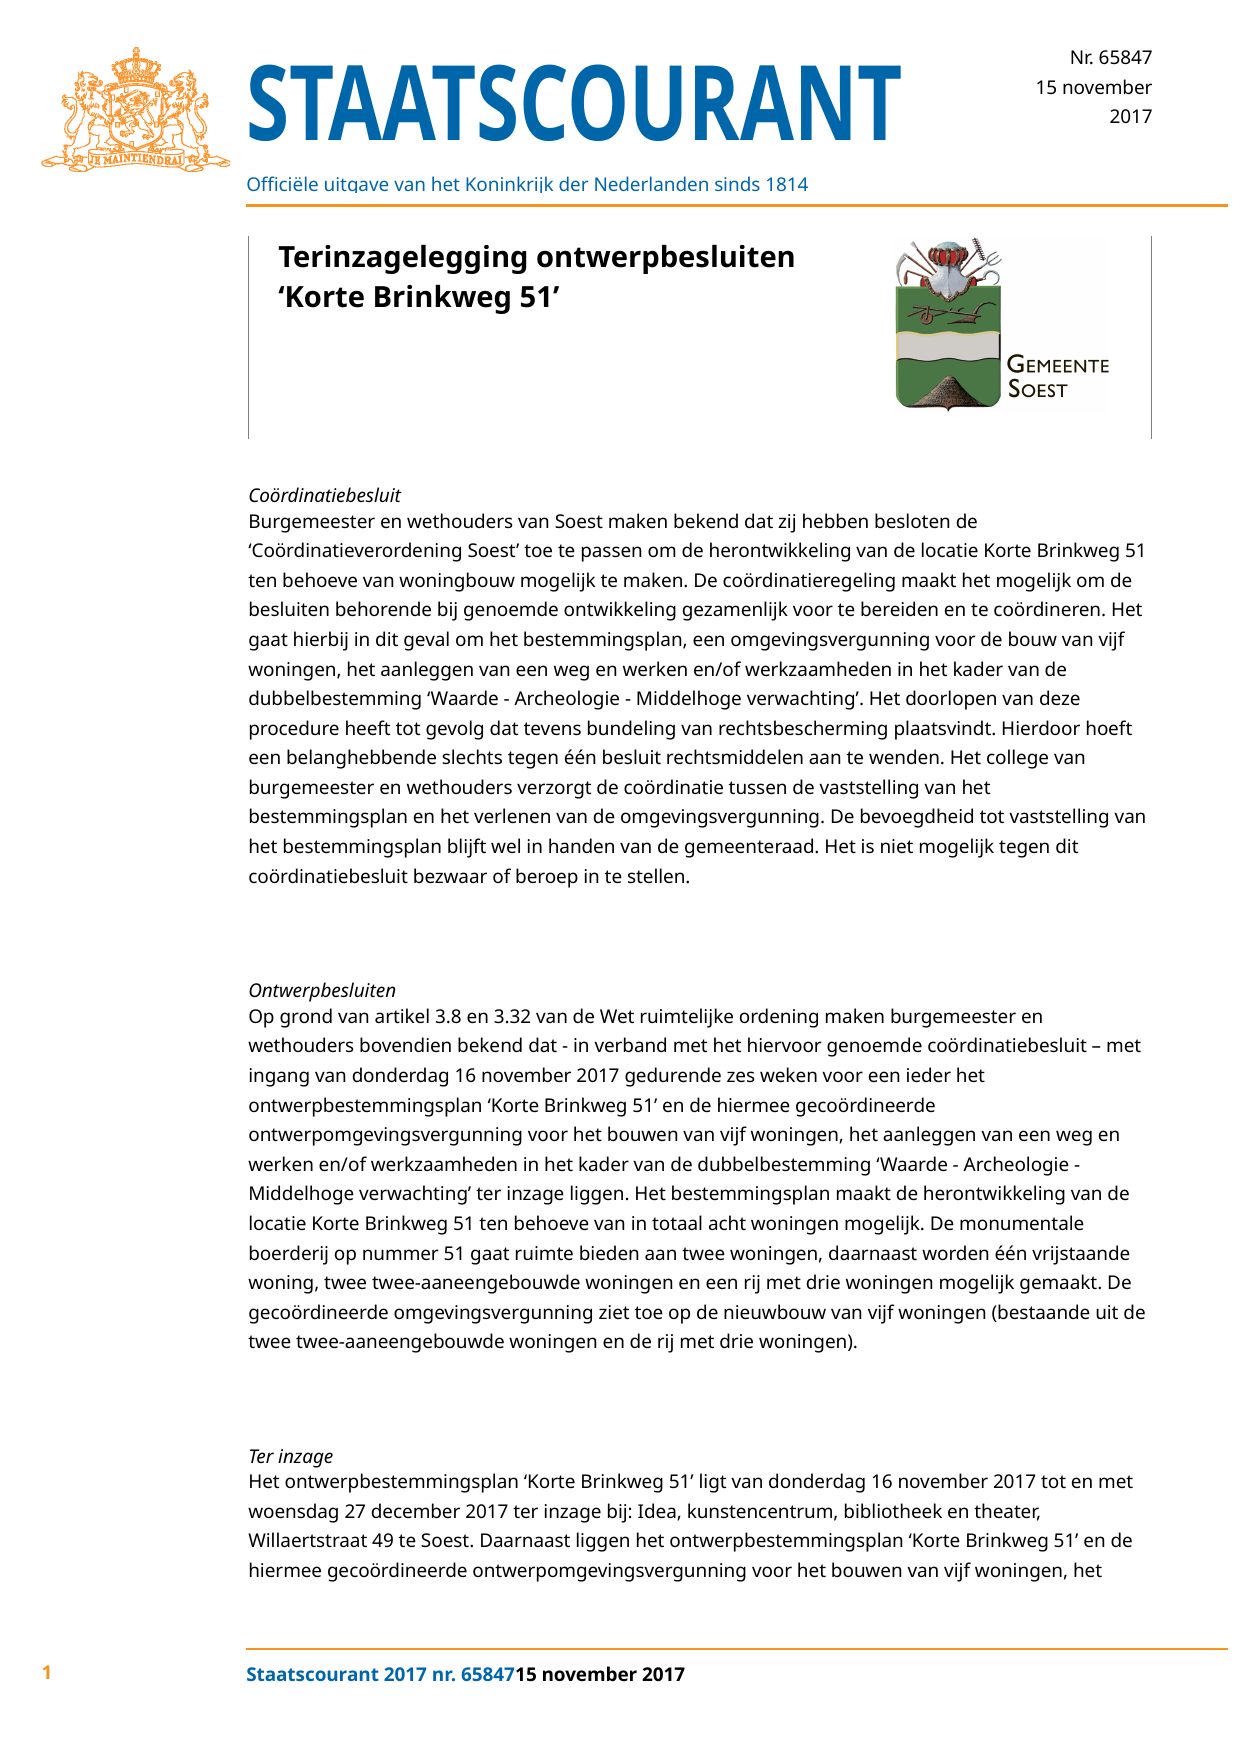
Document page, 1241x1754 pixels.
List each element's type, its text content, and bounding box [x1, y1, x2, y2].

text Het ontwerpbestemmingsplan ‘Korte Brinkweg 51’ ligt van donderdag 16 november 2017 tot en met woensdag 27 december 2017 ter inzage bij: Idea, kunstencentrum, bibliotheek en theater, Willaertstraat 49 te Soest. Daarnaast liggen het ontwerpbestemmingsplan ‘Korte Brinkweg 51’ en de hiermee gecoördineerde ontwerpomgevingsvergunning voor het bouwen van vijf woningen, het [248, 1468, 1152, 1583]
text Coördinatiebesluit [248, 482, 1152, 508]
text Burgemeester en wethouders van Soest maken bekend dat zij hebben besloten de ‘Coördinatieverordening Soest’ toe te passen om de herontwikkeling van de locatie Korte Brinkweg 51 ten behoeve van woningbouw mogelijk te maken. De coördinatieregeling maakt het mogelijk om de besluiten behorende bij genoemde ontwikkeling gezamenlijk voor te bereiden en te coördineren. Het gaat hierbij in dit geval om het bestemmingsplan, een omgevingsvergunning voor de bouw van vijf woningen, het aanleggen van een weg en werken en/of werkzaamheden in het kader van de dubbelbestemming ‘Waarde - Archeologie - Middelhoge verwachting’. Het doorlopen van deze procedure heeft tot gevolg dat tevens bundeling van rechtsbescherming plaatsvindt. Hierdoor hoeft een belanghebbende slechts tegen één besluit rechtsmiddelen aan te wenden. Het college van burgemeester en wethouders verzorgt de coördinatie tussen de vaststelling van het bestemmingsplan en het verlenen van de omgevingsvergunning. De bevoegdheid tot vaststelling van het bestemmingsplan blijft wel in handen van de gemeenteraad. Het is niet mogelijk tegen dit coördinatiebesluit bezwaar of beroep in te stellen. [248, 508, 1152, 889]
table_header [1109, 236, 1151, 413]
text Ter inzage [248, 1443, 1152, 1468]
table_header [850, 236, 892, 413]
table_header [850, 414, 1151, 439]
table_header Terinzagelegging ontwerpbesluiten ‘Korte Brinkweg 51’ [249, 236, 850, 439]
text Op grond van artikel 3.8 en 3.32 van de Wet ruimtelijke ordening maken burgemeester en wethouders bovendien bekend dat - in verband met het hiervoor genoemde coördinatiebesluit – met ingang van donderdag 16 november 2017 gedurende zes weken voor een ieder het ontwerpbestemmingsplan ‘Korte Brinkweg 51’ en de hiermee gecoördineerde ontwerpomgevingsvergunning voor het bouwen van vijf woningen, het aanleggen van een weg en werken en/of werkzaamheden in het kader van de dubbelbestemming ‘Waarde - Archeologie - Middelhoge verwachting’ ter inzage liggen. Het bestemmingsplan maakt de herontwikkeling van de locatie Korte Brinkweg 51 ten behoeve van in totaal acht woningen mogelijk. De monumentale boerderij op nummer 51 gaat ruimte bieden aan twee woningen, daarnaast worden één vrijstaande woning, twee twee-aaneengebouwde woningen en een rij met drie woningen mogelijk gemaakt. De gecoördineerde omgevingsvergunning ziet toe op de nieuwbouw van vijf woningen (bestaande uit de twee twee-aaneengebouwde woningen en de rij met drie woningen). [248, 1003, 1152, 1354]
text Ontwerpbesluiten [248, 977, 1152, 1003]
picture [41, 47, 231, 172]
picture [892, 236, 1109, 414]
